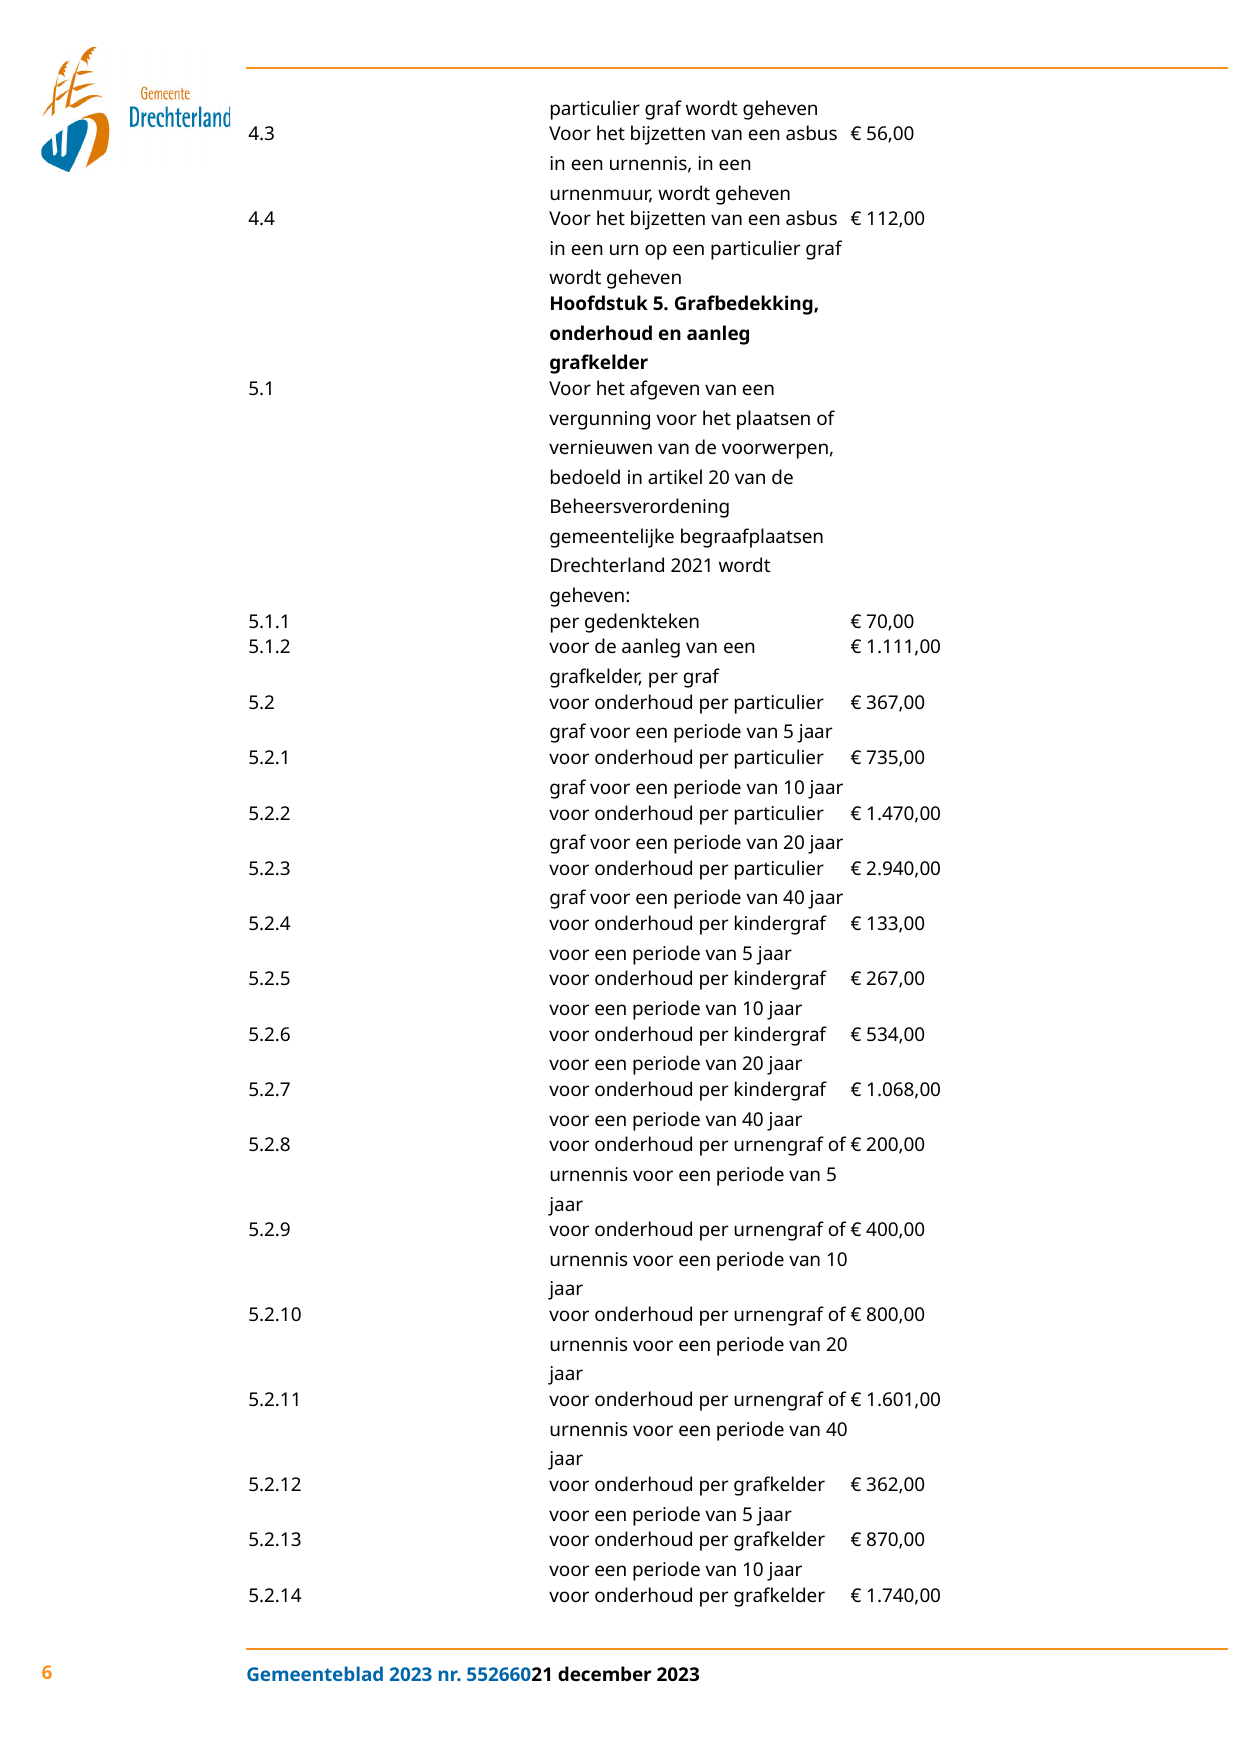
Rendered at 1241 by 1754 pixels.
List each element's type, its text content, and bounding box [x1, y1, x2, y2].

table_cell 5.2.10 [248, 1301, 549, 1386]
table_cell voor onderhoud per grafkelder voor een periode van 10 jaar [549, 1526, 850, 1582]
table_cell € 1.601,00 [850, 1386, 1152, 1471]
table_cell 5.2.2 [248, 800, 549, 855]
table_cell voor onderhoud per particulier graf voor een periode van 20 jaar [549, 800, 850, 855]
table_cell voor onderhoud per urnengraf of urnennis voor een periode van 5 jaar [549, 1132, 850, 1216]
table_cell [248, 95, 549, 121]
table_cell € 534,00 [850, 1021, 1152, 1076]
table_cell [850, 375, 1152, 608]
table_cell € 870,00 [850, 1526, 1152, 1582]
table_cell € 200,00 [850, 1132, 1152, 1216]
table_cell 5.2.3 [248, 855, 549, 910]
table_cell € 70,00 [850, 608, 1152, 634]
table_cell € 56,00 [850, 121, 1152, 205]
table_cell € 735,00 [850, 744, 1152, 800]
table_cell 5.2.7 [248, 1076, 549, 1132]
table_cell voor onderhoud per grafkelder [549, 1582, 850, 1607]
table_cell 5.1.2 [248, 634, 549, 689]
table_cell 4.3 [248, 121, 549, 205]
table_cell € 362,00 [850, 1471, 1152, 1526]
table_cell voor onderhoud per urnengraf of urnennis voor een periode van 20 jaar [549, 1301, 850, 1386]
table_cell 5.2.12 [248, 1471, 549, 1526]
picture [41, 158, 64, 172]
table_cell Voor het bijzetten van een asbus in een urnennis, in een urnenmuur, wordt geheven [549, 121, 850, 205]
table_cell voor onderhoud per particulier graf voor een periode van 5 jaar [549, 689, 850, 744]
table_cell voor onderhoud per kindergraf voor een periode van 20 jaar [549, 1021, 850, 1076]
table_cell 4.4 [248, 205, 549, 290]
table_cell voor onderhoud per kindergraf voor een periode van 10 jaar [549, 966, 850, 1021]
table_cell voor onderhoud per particulier graf voor een periode van 40 jaar [549, 855, 850, 910]
table_cell € 1.111,00 [850, 634, 1152, 689]
table_cell voor onderhoud per urnengraf of urnennis voor een periode van 40 jaar [549, 1386, 850, 1471]
table_cell 5.2.1 [248, 744, 549, 800]
table_cell 5.2 [248, 689, 549, 744]
table_cell 5.2.5 [248, 966, 549, 1021]
table_cell voor onderhoud per grafkelder voor een periode van 5 jaar [549, 1471, 850, 1526]
table_cell 5.1 [248, 375, 549, 608]
table_cell Hoofdstuk 5. Grafbedekking, onderhoud en aanleg grafkelder [549, 290, 850, 375]
table_cell per gedenkteken [549, 608, 850, 634]
table_cell € 267,00 [850, 966, 1152, 1021]
table_cell € 800,00 [850, 1301, 1152, 1386]
table_cell 5.2.14 [248, 1582, 549, 1607]
table_cell Voor het afgeven van een vergunning voor het plaatsen of vernieuwen van de voorwerpen, bedoeld in artikel 20 van de Beheersverordening gemeentelijke begraafplaatsen Drechterland 2021 wordt geheven: [549, 375, 850, 608]
table_cell voor onderhoud per urnengraf of urnennis voor een periode van 10 jaar [549, 1216, 850, 1301]
table_cell 5.2.9 [248, 1216, 549, 1301]
table_cell voor onderhoud per kindergraf voor een periode van 5 jaar [549, 910, 850, 966]
table_cell voor de aanleg van een grafkelder, per graf [549, 634, 850, 689]
table_cell 5.2.11 [248, 1386, 549, 1471]
picture [41, 47, 231, 172]
table_cell € 133,00 [850, 910, 1152, 966]
table_cell € 1.740,00 [850, 1582, 1152, 1607]
table_cell 5.2.8 [248, 1132, 549, 1216]
table_cell € 1.470,00 [850, 800, 1152, 855]
table_cell € 2.940,00 [850, 855, 1152, 910]
table_cell [248, 290, 549, 375]
table_cell € 400,00 [850, 1216, 1152, 1301]
table_cell € 112,00 [850, 205, 1152, 290]
table_cell 5.2.13 [248, 1526, 549, 1582]
table_cell voor onderhoud per particulier graf voor een periode van 10 jaar [549, 744, 850, 800]
table_cell voor onderhoud per kindergraf voor een periode van 40 jaar [549, 1076, 850, 1132]
table_cell 5.2.6 [248, 1021, 549, 1076]
table_cell 5.2.4 [248, 910, 549, 966]
table_cell € 1.068,00 [850, 1076, 1152, 1132]
table_cell [850, 95, 1152, 121]
picture [226, 115, 231, 124]
table_cell 5.1.1 [248, 608, 549, 634]
table_cell Voor het bijzetten van een asbus in een urn op een particulier graf wordt geheven [549, 205, 850, 290]
table_cell [850, 290, 1152, 375]
table_cell € 367,00 [850, 689, 1152, 744]
table_cell particulier graf wordt geheven [549, 95, 850, 121]
